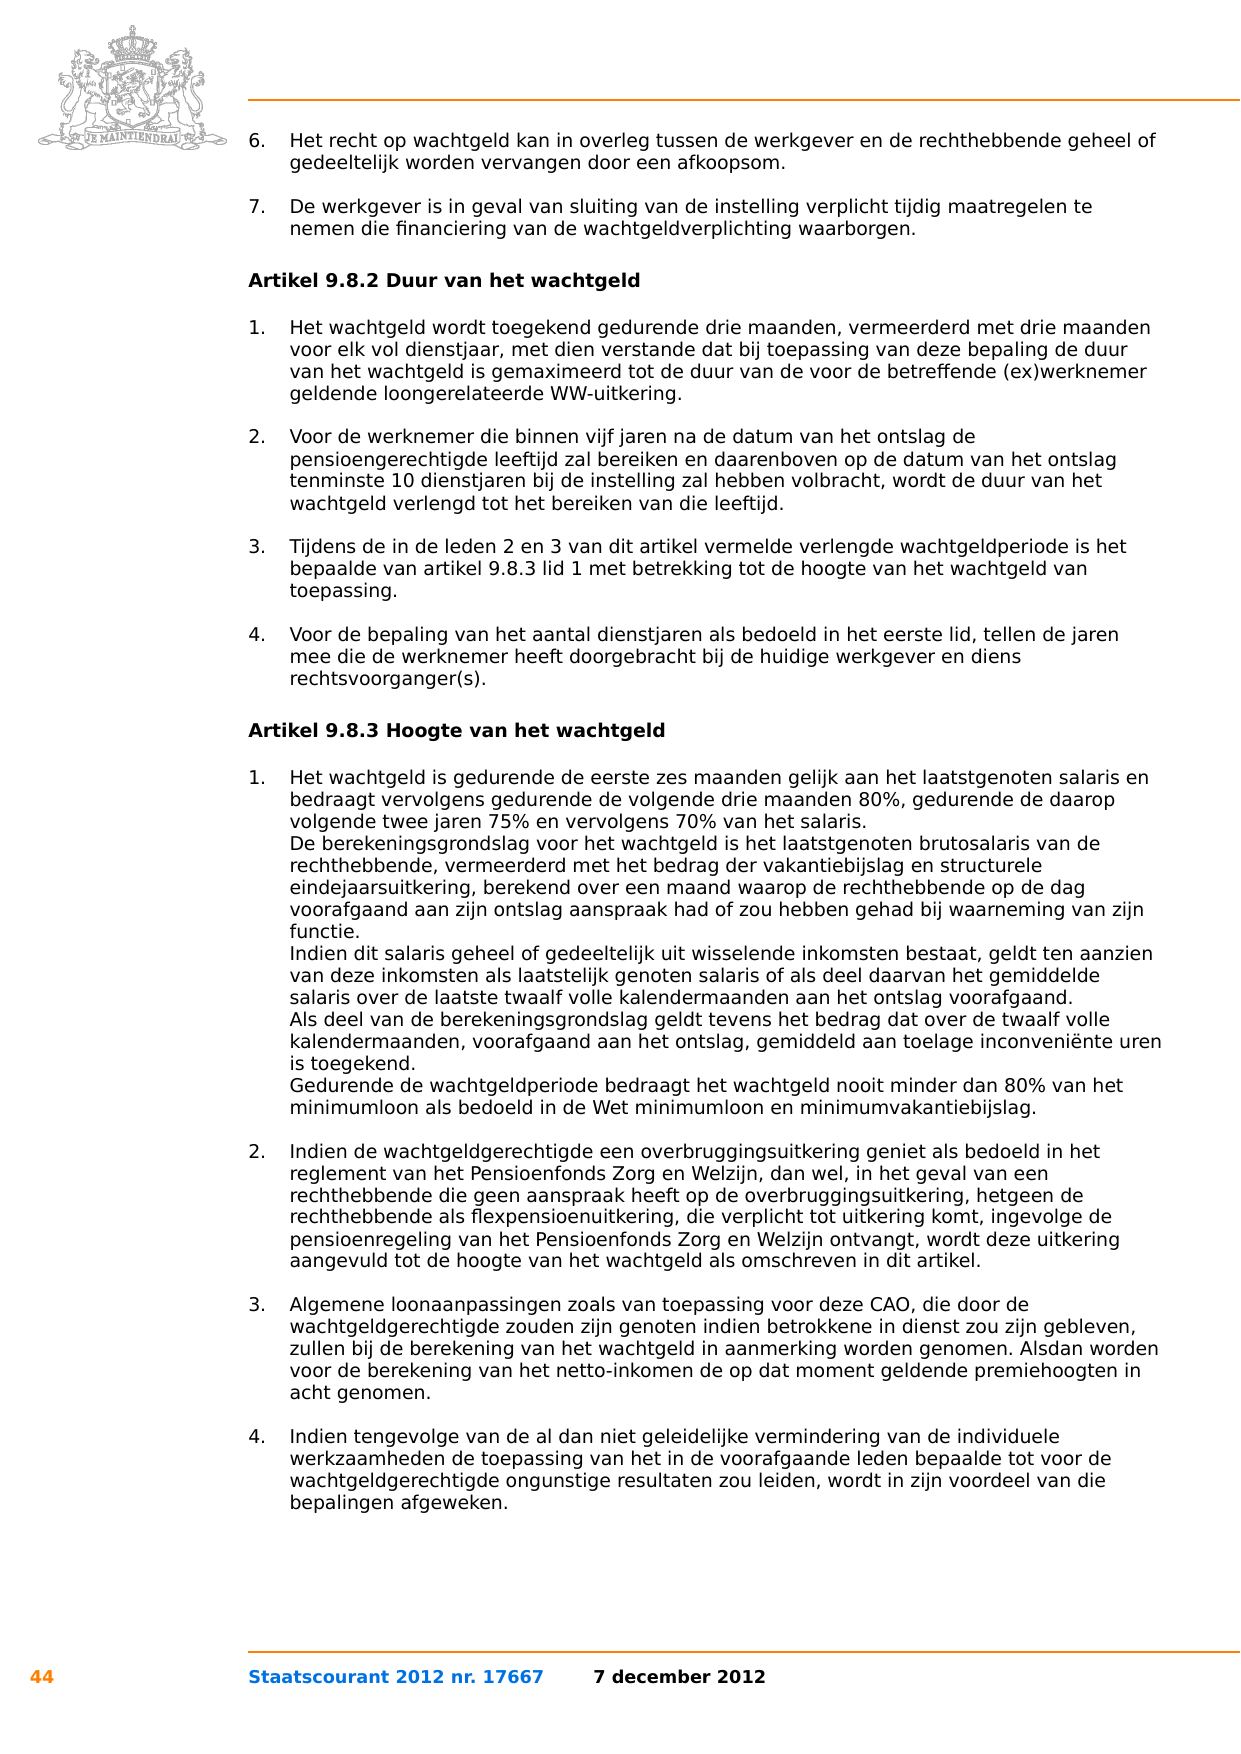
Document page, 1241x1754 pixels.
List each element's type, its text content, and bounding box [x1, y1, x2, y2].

text 4. Voor de bepaling van het aantal dienstjaren als bedoeld in het eerste lid, tellen de jaren mee die de werknemer heeft doorgebracht bij de huidige werkgever en diens rechtsvoorganger(s). [248, 624, 1163, 690]
text 3. Tijdens de in de leden 2 en 3 van dit artikel vermelde verlengde wachtgeldperiode is het bepaalde van artikel 9.8.3 lid 1 met betrekking tot de hoogte van het wachtgeld van toepassing. [248, 536, 1163, 602]
text 2. Indien de wachtgeldgerechtigde een overbruggingsuitkering geniet als bedoeld in het reglement van het Pensioenfonds Zorg en Welzijn, dan wel, in het geval van een rechthebbende die geen aanspraak heeft op de overbruggingsuitkering, hetgeen de rechthebbende als flexpensioenuitkering, die verplicht tot uitkering komt, ingevolge de pensioenregeling van het Pensioenfonds Zorg en Welzijn ontvangt, wordt deze uitkering aangevuld tot de hoogte van het wachtgeld als omschreven in dit artikel. [248, 1141, 1163, 1272]
text Gedurende de wachtgeldperiode bedraagt het wachtgeld nooit minder dan 80% van het minimumloon als bedoeld in de Wet minimumloon en minimumvakantiebijslag. [289, 1075, 1163, 1119]
text 1. Het wachtgeld is gedurende de eerste zes maanden gelijk aan het laatstgenoten salaris en bedraagt vervolgens gedurende de volgende drie maanden 80%, gedurende de daarop volgende twee jaren 75% en vervolgens 70% van het salaris. [248, 767, 1163, 833]
text 7. De werkgever is in geval van sluiting van de instelling verplicht tijdig maatregelen te nemen die financiering van de wachtgeldverplichting waarborgen. [248, 196, 1163, 240]
text 2. Voor de werknemer die binnen vijf jaren na de datum van het ontslag de pensioengerechtigde leeftijd zal bereiken en daarenboven op de datum van het ontslag tenminste 10 dienstjaren bij de instelling zal hebben volbracht, wordt de duur van het wachtgeld verlengd tot het bereiken van die leeftijd. [248, 426, 1163, 514]
subtitle Artikel 9.8.2 Duur van het wachtgeld [248, 270, 1163, 292]
text 6. Het recht op wachtgeld kan in overleg tussen de werkgever en de rechthebbende geheel of gedeeltelijk worden vervangen door een afkoopsom. [248, 130, 1163, 174]
text Indien dit salaris geheel of gedeeltelijk uit wisselende inkomsten bestaat, geldt ten aanzien van deze inkomsten als laatstelijk genoten salaris of als deel daarvan het gemiddelde salaris over de laatste twaalf volle kalendermaanden aan het ontslag voorafgaand. [289, 943, 1163, 1009]
text 4. Indien tengevolge van de al dan niet geleidelijke vermindering van de individuele werkzaamheden de toepassing van het in de voorafgaande leden bepaalde tot voor de wachtgeldgerechtigde ongunstige resultaten zou leiden, wordt in zijn voordeel van die bepalingen afgeweken. [248, 1426, 1163, 1514]
subtitle Artikel 9.8.3 Hoogte van het wachtgeld [248, 720, 1163, 742]
text 3. Algemene loonaanpassingen zoals van toepassing voor deze CAO, die door de wachtgeldgerechtigde zouden zijn genoten indien betrokkene in dienst zou zijn gebleven, zullen bij de berekening van het wachtgeld in aanmerking worden genomen. Alsdan worden voor de berekening van het netto-inkomen de op dat moment geldende premiehoogten in acht genomen. [248, 1294, 1163, 1404]
text Als deel van de berekeningsgrondslag geldt tevens het bedrag dat over de twaalf volle kalendermaanden, voorafgaand aan het ontslag, gemiddeld aan toelage inconveniënte uren is toegekend. [289, 1009, 1163, 1075]
text De berekeningsgrondslag voor het wachtgeld is het laatstgenoten brutosalaris van de rechthebbende, vermeerderd met het bedrag der vakantiebijslag en structurele eindejaarsuitkering, berekend over een maand waarop de rechthebbende op de dag voorafgaand aan zijn ontslag aanspraak had of zou hebben gehad bij waarneming van zijn functie. [289, 833, 1163, 943]
text 1. Het wachtgeld wordt toegekend gedurende drie maanden, vermeerderd met drie maanden voor elk vol dienstjaar, met dien verstande dat bij toepassing van deze bepaling de duur van het wachtgeld is gemaximeerd tot de duur van de voor de betreffende (ex)werknemer geldende loongerelateerde WW-uitkering. [248, 317, 1163, 404]
picture [38, 25, 227, 150]
